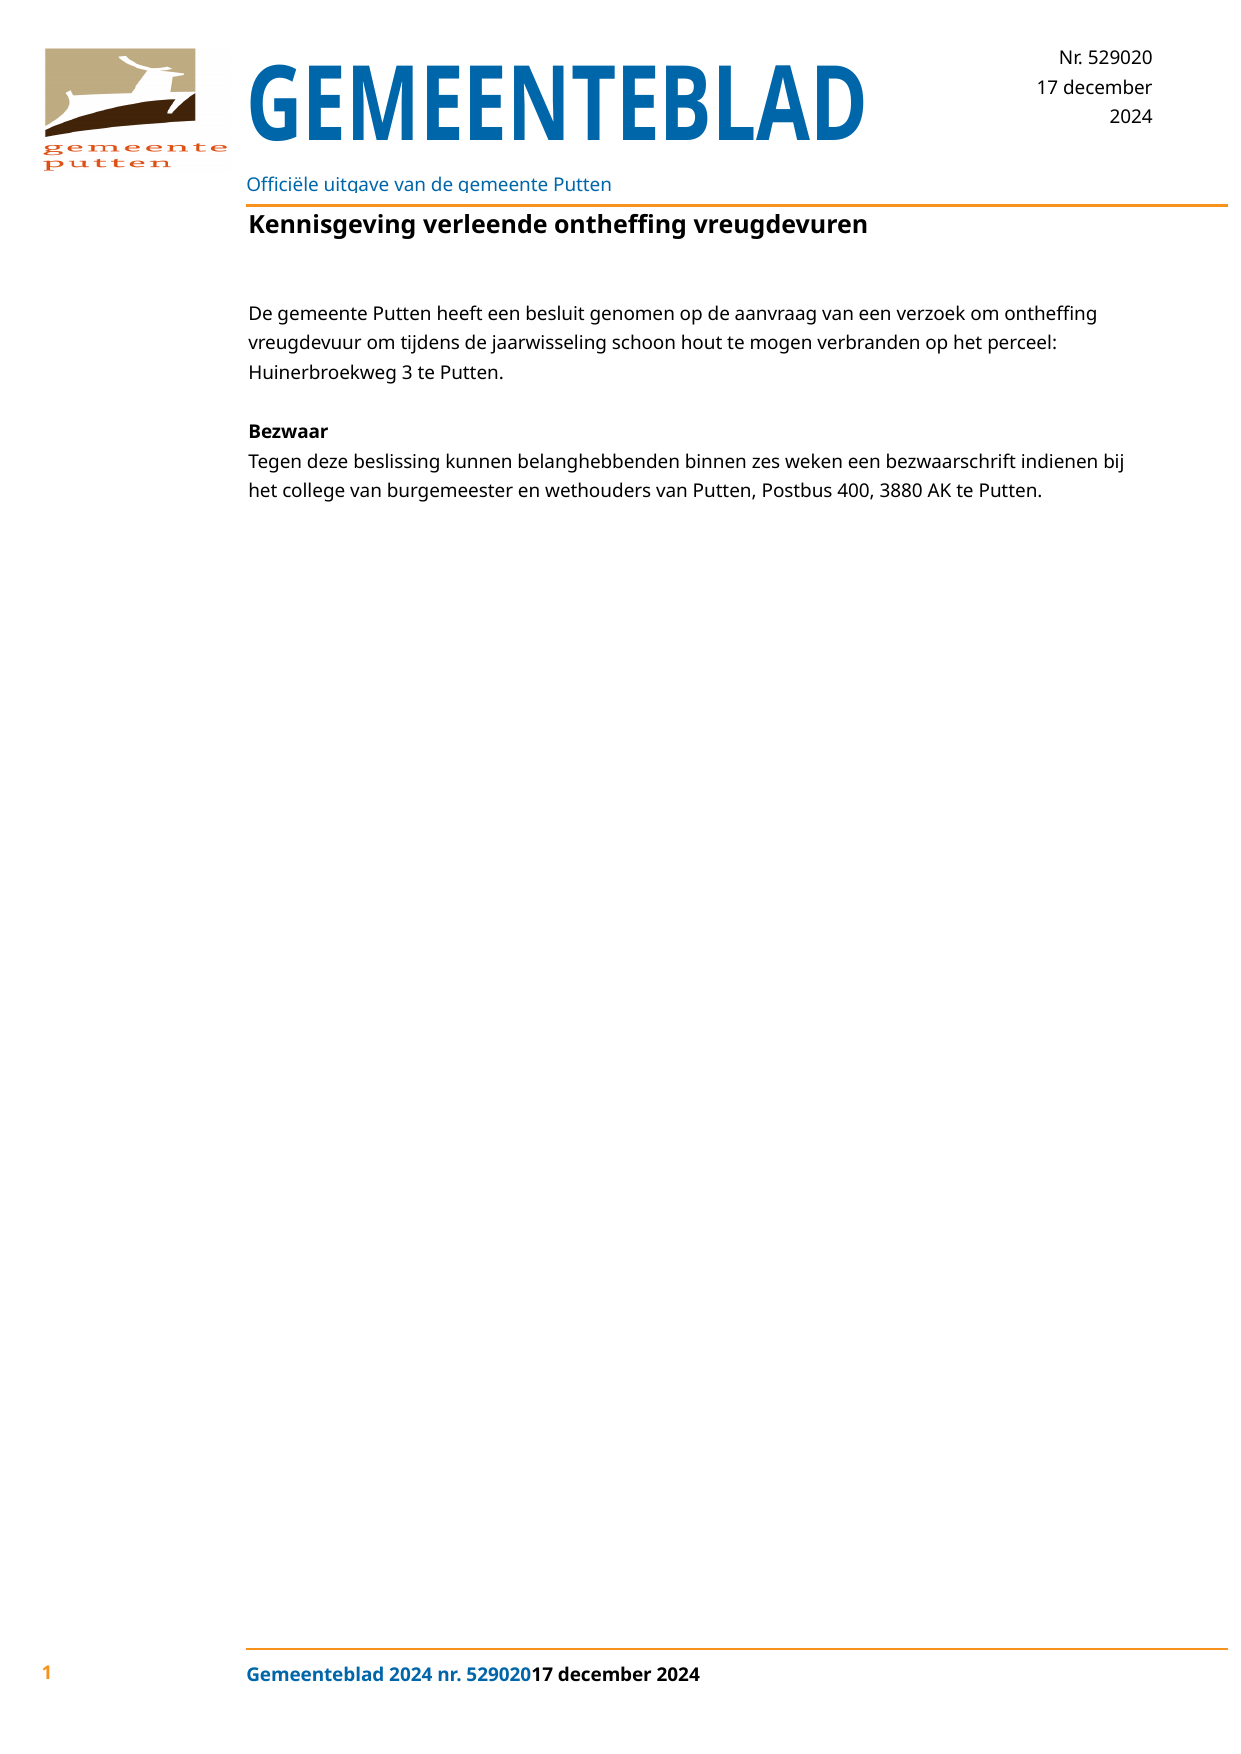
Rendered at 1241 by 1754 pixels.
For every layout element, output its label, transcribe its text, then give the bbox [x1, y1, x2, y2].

text Tegen deze beslissing kunnen belanghebbenden binnen zes weken een bezwaarschrift indienen bij het college van burgemeester en wethouders van Putten, Postbus 400, 3880 AK te Putten. [248, 448, 1152, 503]
text De gemeente Putten heeft een besluit genomen op de aanvraag van een verzoek om ontheffing vreugdevuur om tijdens de jaarwisseling schoon hout te mogen verbranden op het perceel: [248, 300, 1152, 355]
text Kennisgeving verleende ontheffing vreugdevuren [248, 207, 1152, 241]
picture [41, 47, 231, 172]
text Huinerbroekweg 3 te Putten. [248, 359, 1152, 385]
text Bezwaar [248, 418, 1152, 444]
